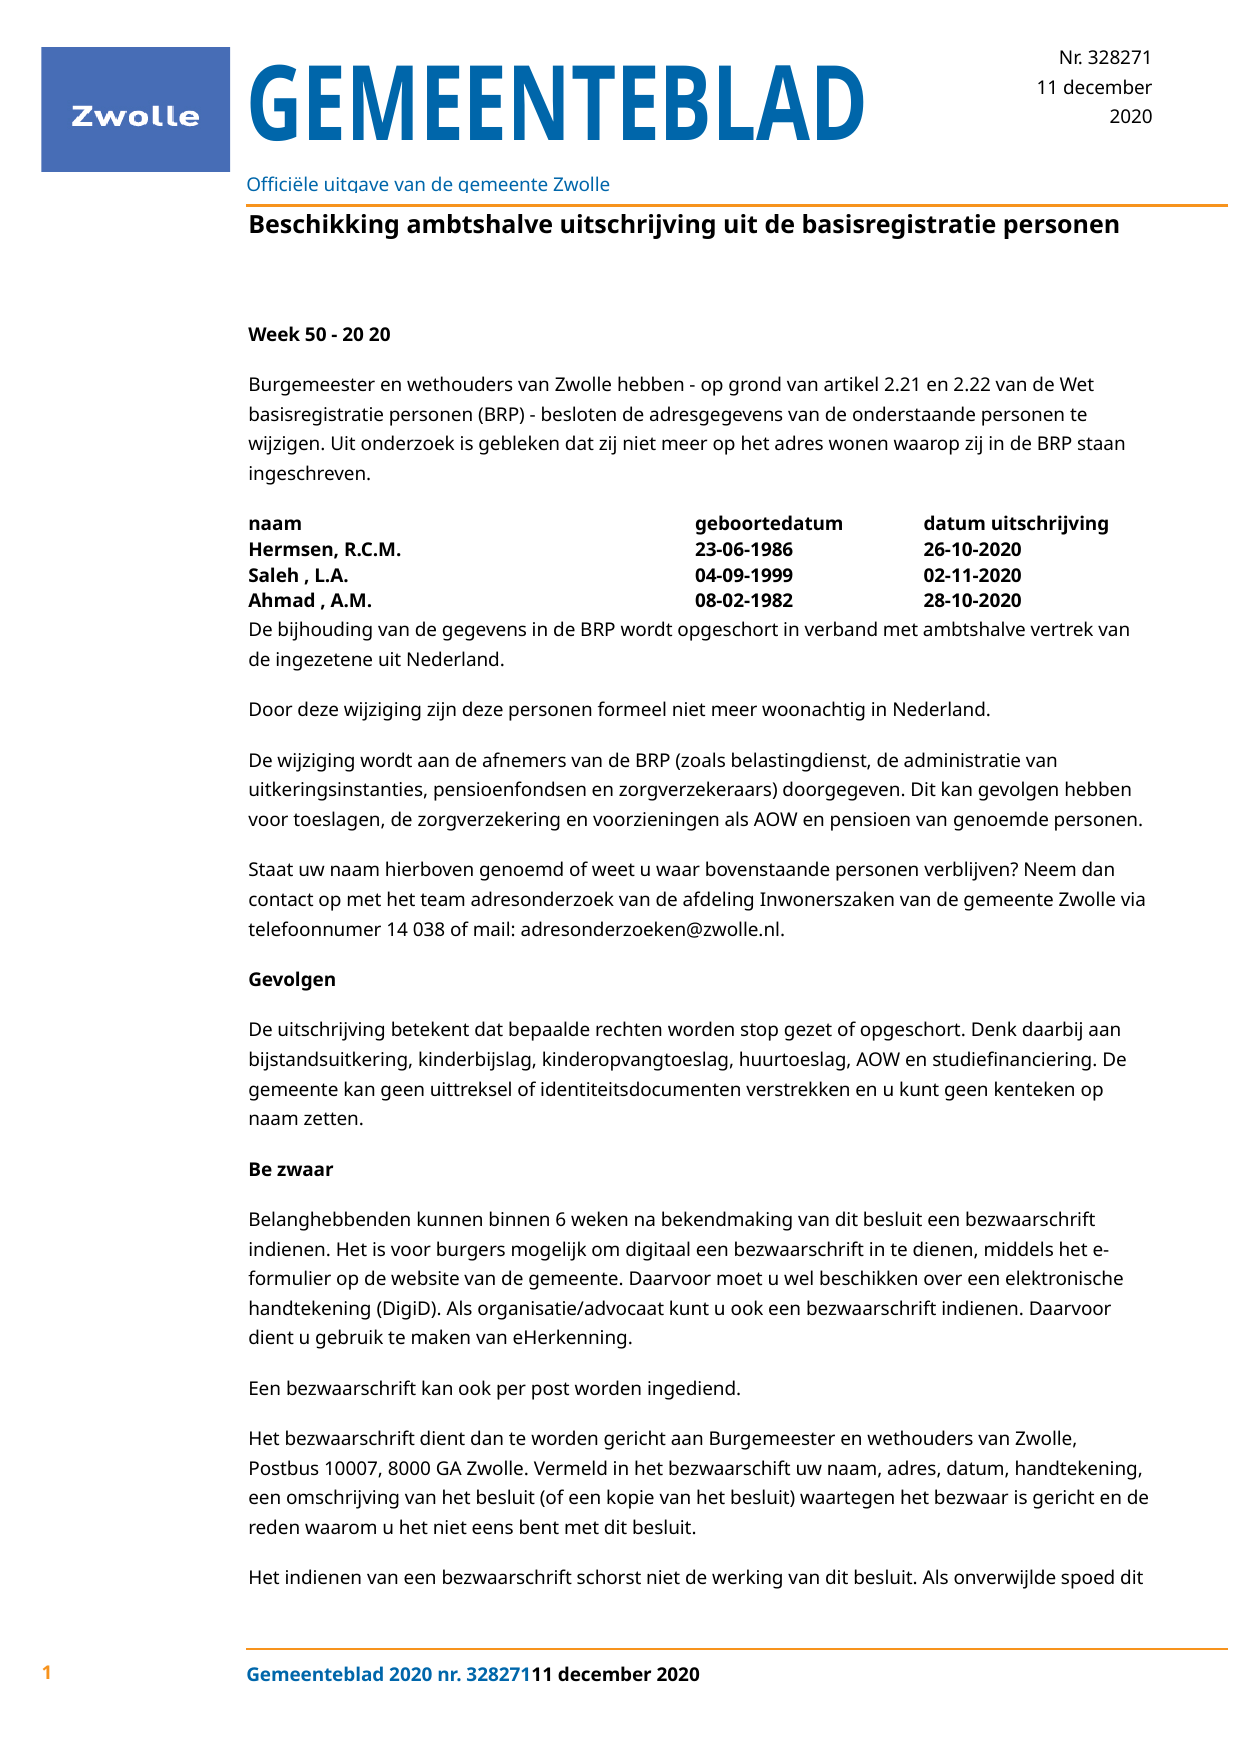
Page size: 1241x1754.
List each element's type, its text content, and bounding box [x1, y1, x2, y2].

text Belanghebbenden kunnen binnen 6 weken na bekendmaking van dit besluit een bezwaarschrift indienen. Het is voor burgers mogelijk om digitaal een bezwaarschrift in te dienen, middels het e-formulier op de website van de gemeente. Daarvoor moet u wel beschikken over een elektronische handtekening (DigiD). Als organisatie/advocaat kunt u ook een bezwaarschrift indienen. Daarvoor dient u gebruik te maken van eHerkenning. [248, 1206, 1152, 1350]
text Be zwaar [248, 1156, 1152, 1181]
table_cell 23-06-1986 [695, 536, 923, 562]
table_cell 28-10-2020 [923, 588, 1152, 613]
table_header datum uitschrijving [923, 510, 1152, 536]
text Door deze wijziging zijn deze personen formeel niet meer woonachtig in Nederland. [248, 697, 1152, 722]
text Een bezwaarschrift kan ook per post worden ingediend. [248, 1375, 1152, 1401]
table_cell 04-09-1999 [695, 562, 923, 588]
text De uitschrijving betekent dat bepaalde rechten worden stop gezet of opgeschort. Denk daarbij aan bijstandsuitkering, kinderbijslag, kinderopvangtoeslag, huurtoeslag, AOW en studiefinanciering. De gemeente kan geen uittreksel of identiteitsdocumenten verstrekken en u kunt geen kenteken op naam zetten. [248, 1017, 1152, 1131]
table_cell 08-02-1982 [695, 588, 923, 613]
text Beschikking ambtshalve uitschrijving uit de basisregistratie personen [248, 207, 1152, 241]
table_header naam [248, 510, 695, 536]
table_cell Ahmad , A.M. [248, 588, 695, 613]
table_cell Saleh , L.A. [248, 562, 695, 588]
text De bijhouding van de gegevens in de BRP wordt opgeschort in verband met ambtshalve vertrek van de ingezetene uit Nederland. [248, 617, 1152, 672]
text Het bezwaarschrift dient dan te worden gericht aan Burgemeester en wethouders van Zwolle, Postbus 10007, 8000 GA Zwolle. Vermeld in het bezwaarschift uw naam, adres, datum, handtekening, een omschrijving van het besluit (of een kopie van het besluit) waartegen het bezwaar is gericht en de reden waarom u het niet eens bent met dit besluit. [248, 1425, 1152, 1540]
text Burgemeester en wethouders van Zwolle hebben - op grond van artikel 2.21 en 2.22 van de Wet basisregistratie personen (BRP) - besloten de adresgegevens van de onderstaande personen te wijzigen. Uit onderzoek is gebleken dat zij niet meer op het adres wonen waarop zij in de BRP staan ingeschreven. [248, 371, 1152, 486]
text De wijziging wordt aan de afnemers van de BRP (zoals belastingdienst, de administratie van uitkeringsinstanties, pensioenfondsen en zorgverzekeraars) doorgegeven. Dit kan gevolgen hebben voor toeslagen, de zorgverzekering en voorzieningen als AOW en pensioen van genoemde personen. [248, 747, 1152, 832]
table_cell 02-11-2020 [923, 562, 1152, 588]
table_header geboortedatum [695, 510, 923, 536]
table_cell Hermsen, R.C.M. [248, 536, 695, 562]
text Staat uw naam hierboven genoemd of weet u waar bovenstaande personen verblijven? Neem dan contact op met het team adresonderzoek van de afdeling Inwonerszaken van de gemeente Zwolle via telefoonnumer 14 038 of mail: adresonderzoeken@zwolle.nl. [248, 857, 1152, 941]
picture [41, 47, 231, 172]
text Het indienen van een bezwaarschrift schorst niet de werking van dit besluit. Als onverwijlde spoed dit [248, 1564, 1152, 1590]
text Gevolgen [248, 966, 1152, 992]
text Week 50 - 20 20 [248, 321, 1152, 346]
table_cell 26-10-2020 [923, 536, 1152, 562]
